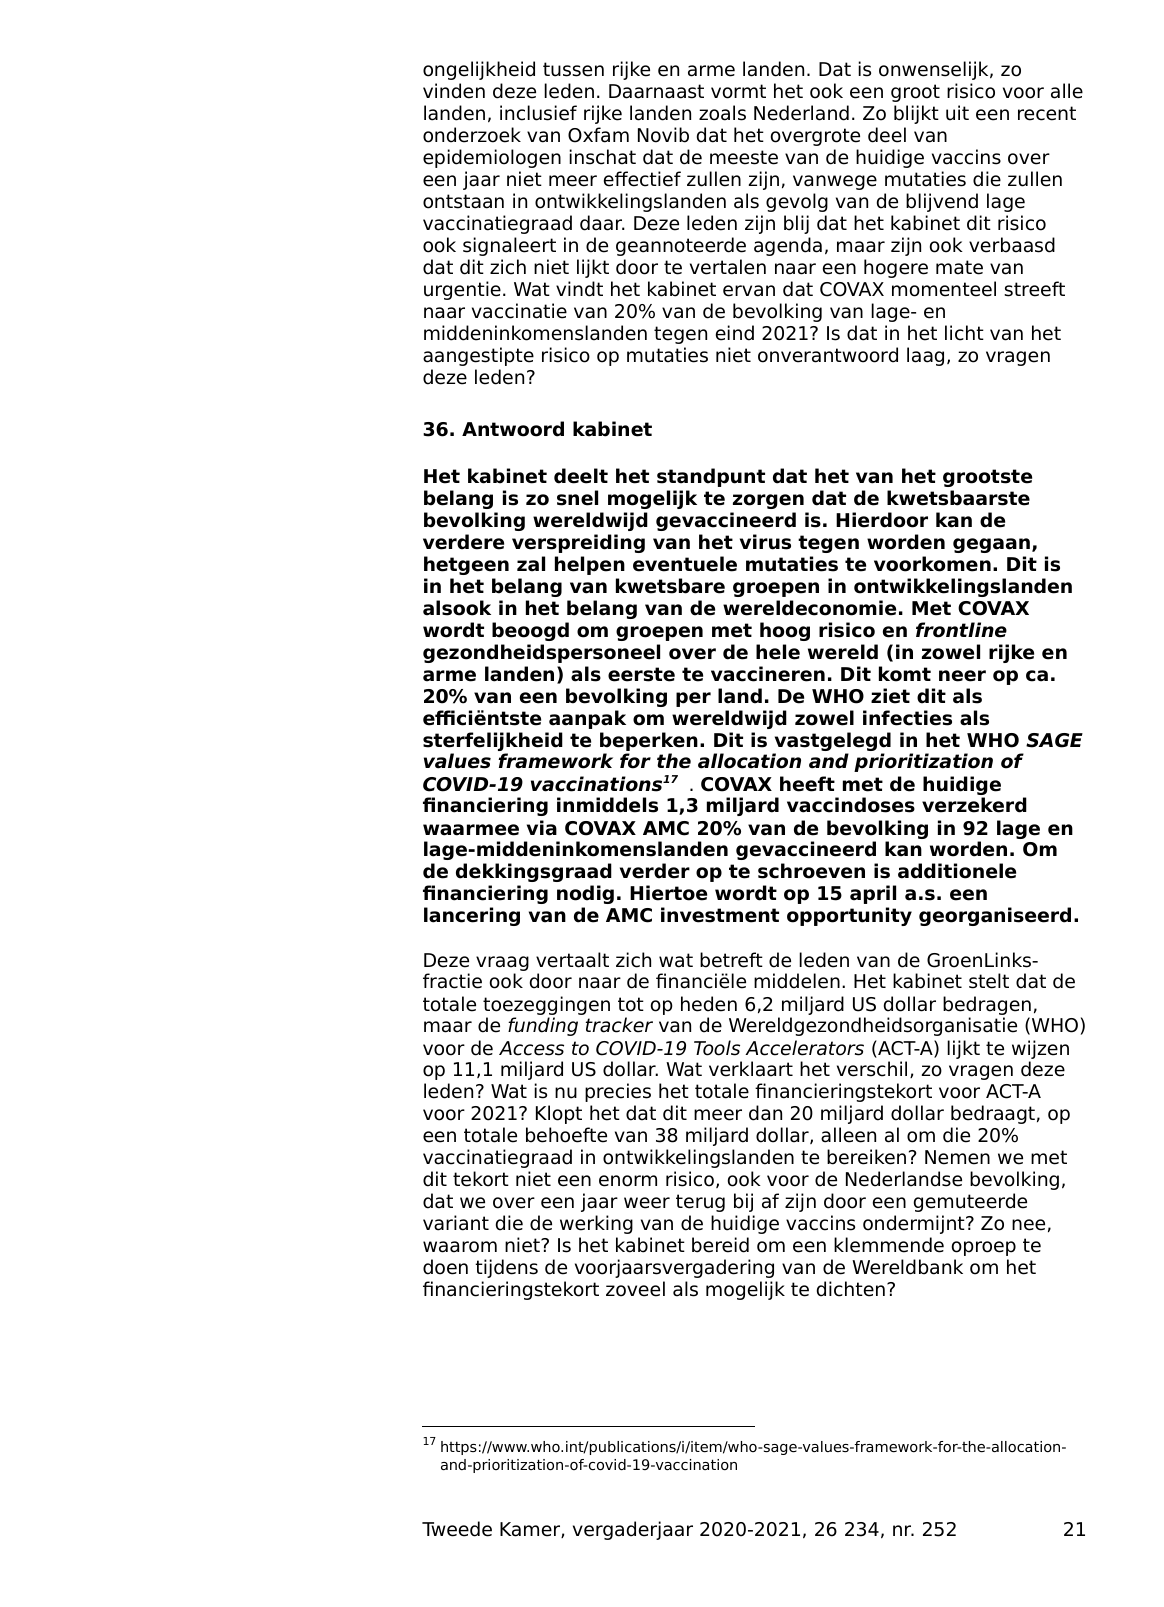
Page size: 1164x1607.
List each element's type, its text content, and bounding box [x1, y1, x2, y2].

text https://www.who.int/publications/i/item/who-sage-values-framework-for-the-allocation-and-prioritization-of-covid-19-vaccination [422, 1435, 1087, 1474]
text ongelijkheid tussen rijke en arme landen. Dat is onwenselijk, zo vinden deze leden. Daarnaast vormt het ook een groot risico voor alle landen, inclusief rijke landen zoals Nederland. Zo blijkt uit een recent onderzoek van Oxfam Novib dat het overgrote deel van epidemiologen inschat dat de meeste van de huidige vaccins over een jaar niet meer effectief zullen zijn, vanwege mutaties die zullen ontstaan in ontwikkelingslanden als gevolg van de blijvend lage vaccinatiegraad daar. Deze leden zijn blij dat het kabinet dit risico ook signaleert in de geannoteerde agenda, maar zijn ook verbaasd dat dit zich niet lijkt door te vertalen naar een hogere mate van urgentie. Wat vindt het kabinet ervan dat COVAX momenteel streeft naar vaccinatie van 20% van de bevolking van lage- en middeninkomenslanden tegen eind 2021? Is dat in het licht van het aangestipte risico op mutaties niet onverantwoord laag, zo vragen deze leden? [422, 59, 1087, 389]
text Het kabinet deelt het standpunt dat het van het grootste belang is zo snel mogelijk te zorgen dat de kwetsbaarste bevolking wereldwijd gevaccineerd is. Hierdoor kan de verdere verspreiding van het virus tegen worden gegaan, hetgeen zal helpen eventuele mutaties te voorkomen. Dit is in het belang van kwetsbare groepen in ontwikkelingslanden alsook in het belang van de wereldeconomie. Met COVAX wordt beoogd om groepen met hoog risico en frontline gezondheidspersoneel over de hele wereld (in zowel rijke en arme landen) als eerste te vaccineren. Dit komt neer op ca. 20% van een bevolking per land. De WHO ziet dit als efficiëntste aanpak om wereldwijd zowel infecties als sterfelijkheid te beperken. Dit is vastgelegd in het WHO SAGE values framework for the allocation and prioritization of COVID-19 vaccinations . COVAX heeft met de huidige financiering inmiddels 1,3 miljard vaccindoses verzekerd waarmee via COVAX AMC 20% van de bevolking in 92 lage en lage-middeninkomenslanden gevaccineerd kan worden. Om de dekkingsgraad verder op te schroeven is additionele financiering nodig. Hiertoe wordt op 15 april a.s. een lancering van de AMC investment opportunity georganiseerd. [422, 466, 1087, 927]
text Deze vraag vertaalt zich wat betreft de leden van de GroenLinks-fractie ook door naar de financiële middelen. Het kabinet stelt dat de totale toezeggingen tot op heden 6,2 miljard US dollar bedragen, maar de funding tracker van de Wereldgezondheidsorganisatie (WHO) voor de Access to COVID-19 Tools Accelerators (ACT-A) lijkt te wijzen op 11,1 miljard US dollar. Wat verklaart het verschil, zo vragen deze leden? Wat is nu precies het totale financieringstekort voor ACT-A voor 2021? Klopt het dat dit meer dan 20 miljard dollar bedraagt, op een totale behoefte van 38 miljard dollar, alleen al om die 20% vaccinatiegraad in ontwikkelingslanden te bereiken? Nemen we met dit tekort niet een enorm risico, ook voor de Nederlandse bevolking, dat we over een jaar weer terug bij af zijn door een gemuteerde variant die de werking van de huidige vaccins ondermijnt? Zo nee, waarom niet? Is het kabinet bereid om een klemmende oproep te doen tijdens de voorjaarsvergadering van de Wereldbank om het financieringstekort zoveel als mogelijk te dichten? [422, 949, 1087, 1301]
subtitle 36. Antwoord kabinet [422, 419, 1087, 441]
